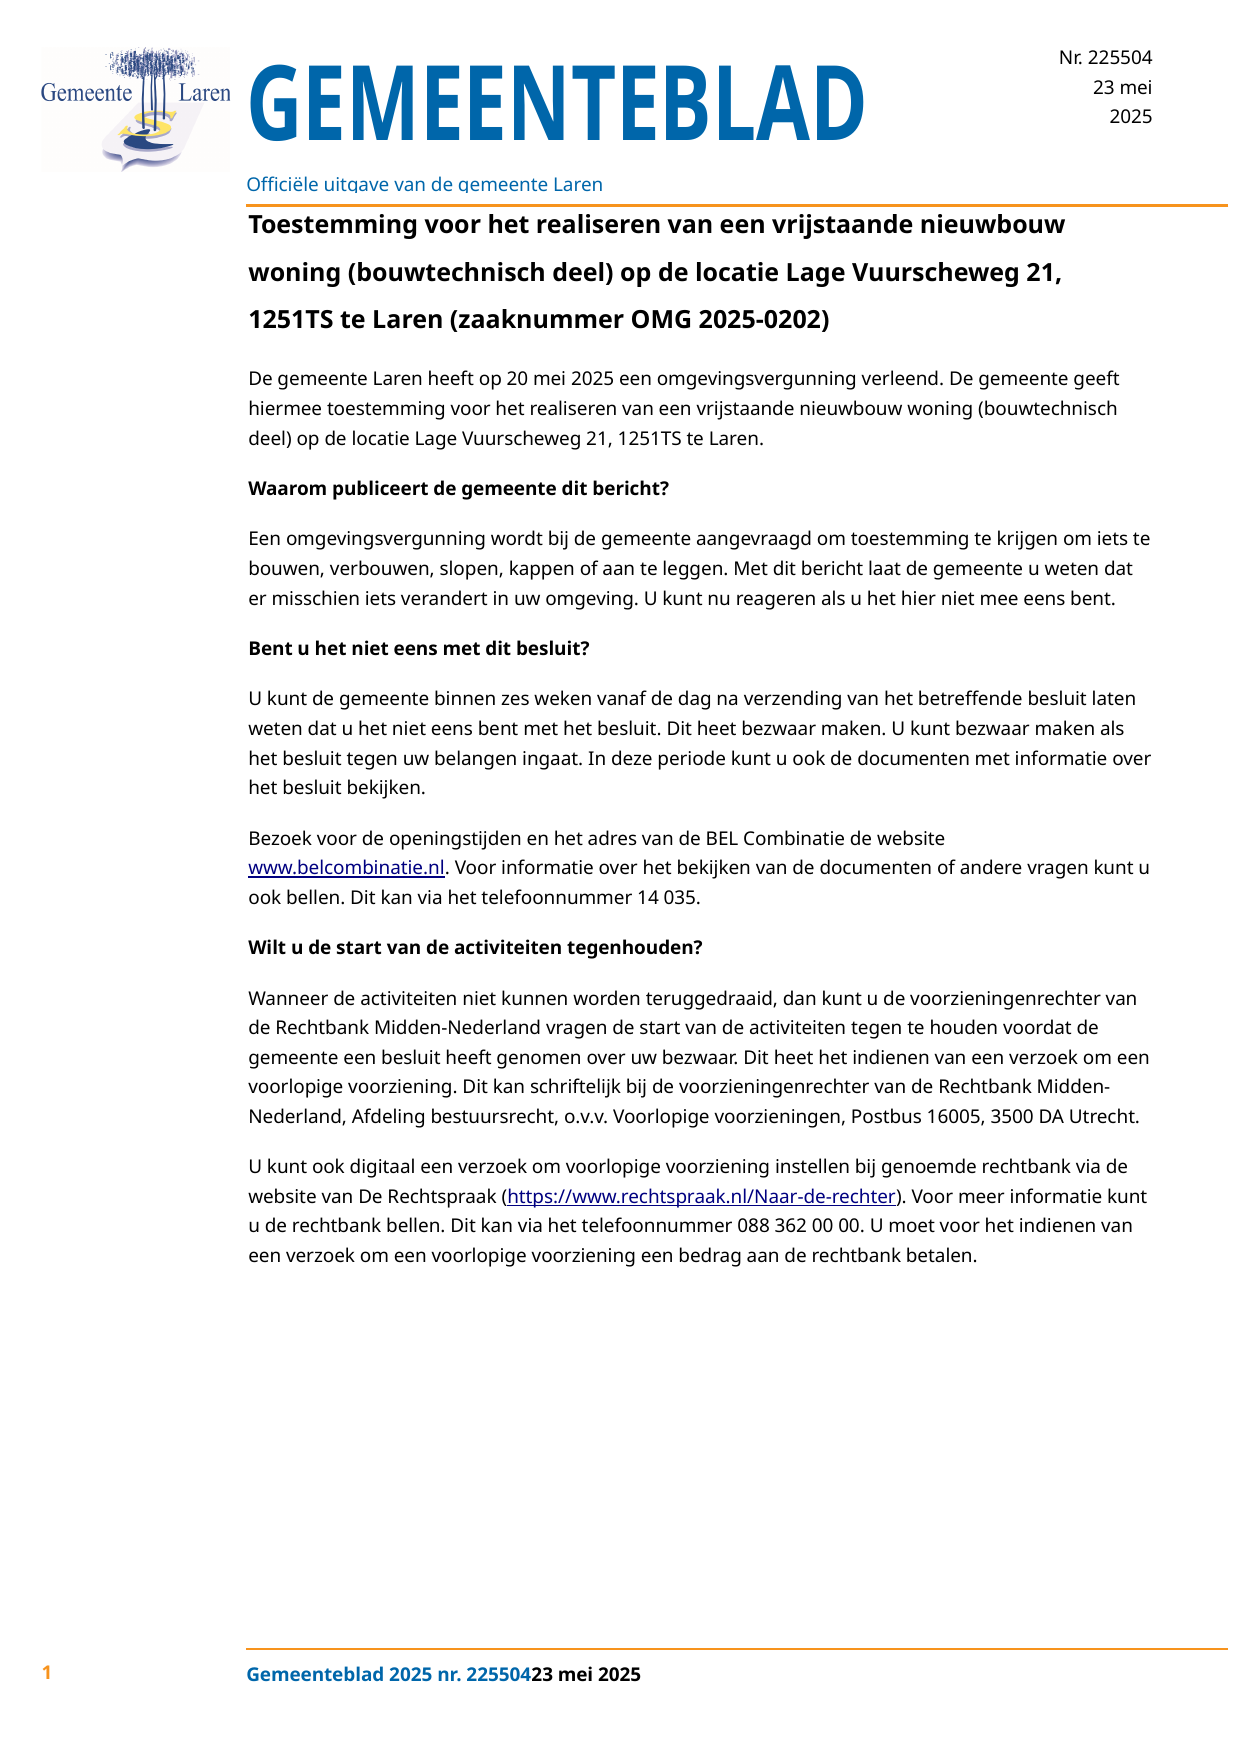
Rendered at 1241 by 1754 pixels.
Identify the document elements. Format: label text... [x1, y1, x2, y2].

picture [41, 47, 231, 172]
text De gemeente Laren heeft op 20 mei 2025 een omgevingsvergunning verleend. De gemeente geeft hiermee toestemming voor het realiseren van een vrijstaande nieuwbouw woning (bouwtechnisch deel) op de locatie Lage Vuurscheweg 21, 1251TS te Laren. [248, 366, 1152, 450]
text Bent u het niet eens met dit besluit? [248, 635, 1152, 661]
text Bezoek voor de openingstijden en het adres van de BEL Combinatie de website www.belcombinatie.nl. Voor informatie over het bekijken van de documenten of andere vragen kunt u ook bellen. Dit kan via het telefoonnummer 14 035. [248, 825, 1152, 909]
text Wanneer de activiteiten niet kunnen worden teruggedraaid, dan kunt u de voorzieningenrechter van de Rechtbank Midden-Nederland vragen de start van de activiteiten tegen te houden voordat de gemeente een besluit heeft genomen over uw bezwaar. Dit heet het indienen van een verzoek om een voorlopige voorziening. Dit kan schriftelijk bij de voorzieningenrechter van de Rechtbank Midden-Nederland, Afdeling bestuursrecht, o.v.v. Voorlopige voorzieningen, Postbus 16005, 3500 DA Utrecht. [248, 985, 1152, 1129]
text Toestemming voor het realiseren van een vrijstaande nieuwbouw woning (bouwtechnisch deel) op de locatie Lage Vuurscheweg 21, 1251TS te Laren (zaaknummer OMG 2025-0202) [248, 207, 1152, 336]
text Een omgevingsvergunning wordt bij de gemeente aangevraagd om toestemming te krijgen om iets te bouwen, verbouwen, slopen, kappen of aan te leggen. Met dit bericht laat de gemeente u weten dat er misschien iets verandert in uw omgeving. U kunt nu reageren als u het hier niet mee eens bent. [248, 526, 1152, 610]
text Waarom publiceert de gemeente dit bericht? [248, 475, 1152, 501]
text U kunt ook digitaal een verzoek om voorlopige voorziening instellen bij genoemde rechtbank via de website van De Rechtspraak (https://www.rechtspraak.nl/Naar-de-rechter). Voor meer informatie kunt u de rechtbank bellen. Dit kan via het telefoonnummer 088 362 00 00. U moet voor het indienen van een verzoek om een voorlopige voorziening een bedrag aan de rechtbank betalen. [248, 1153, 1152, 1268]
text U kunt de gemeente binnen zes weken vanaf de dag na verzending van het betreffende besluit laten weten dat u het niet eens bent met het besluit. Dit heet bezwaar maken. U kunt bezwaar maken als het besluit tegen uw belangen ingaat. In deze periode kunt u ook de documenten met informatie over het besluit bekijken. [248, 686, 1152, 800]
text Wilt u de start van de activiteiten tegenhouden? [248, 934, 1152, 960]
